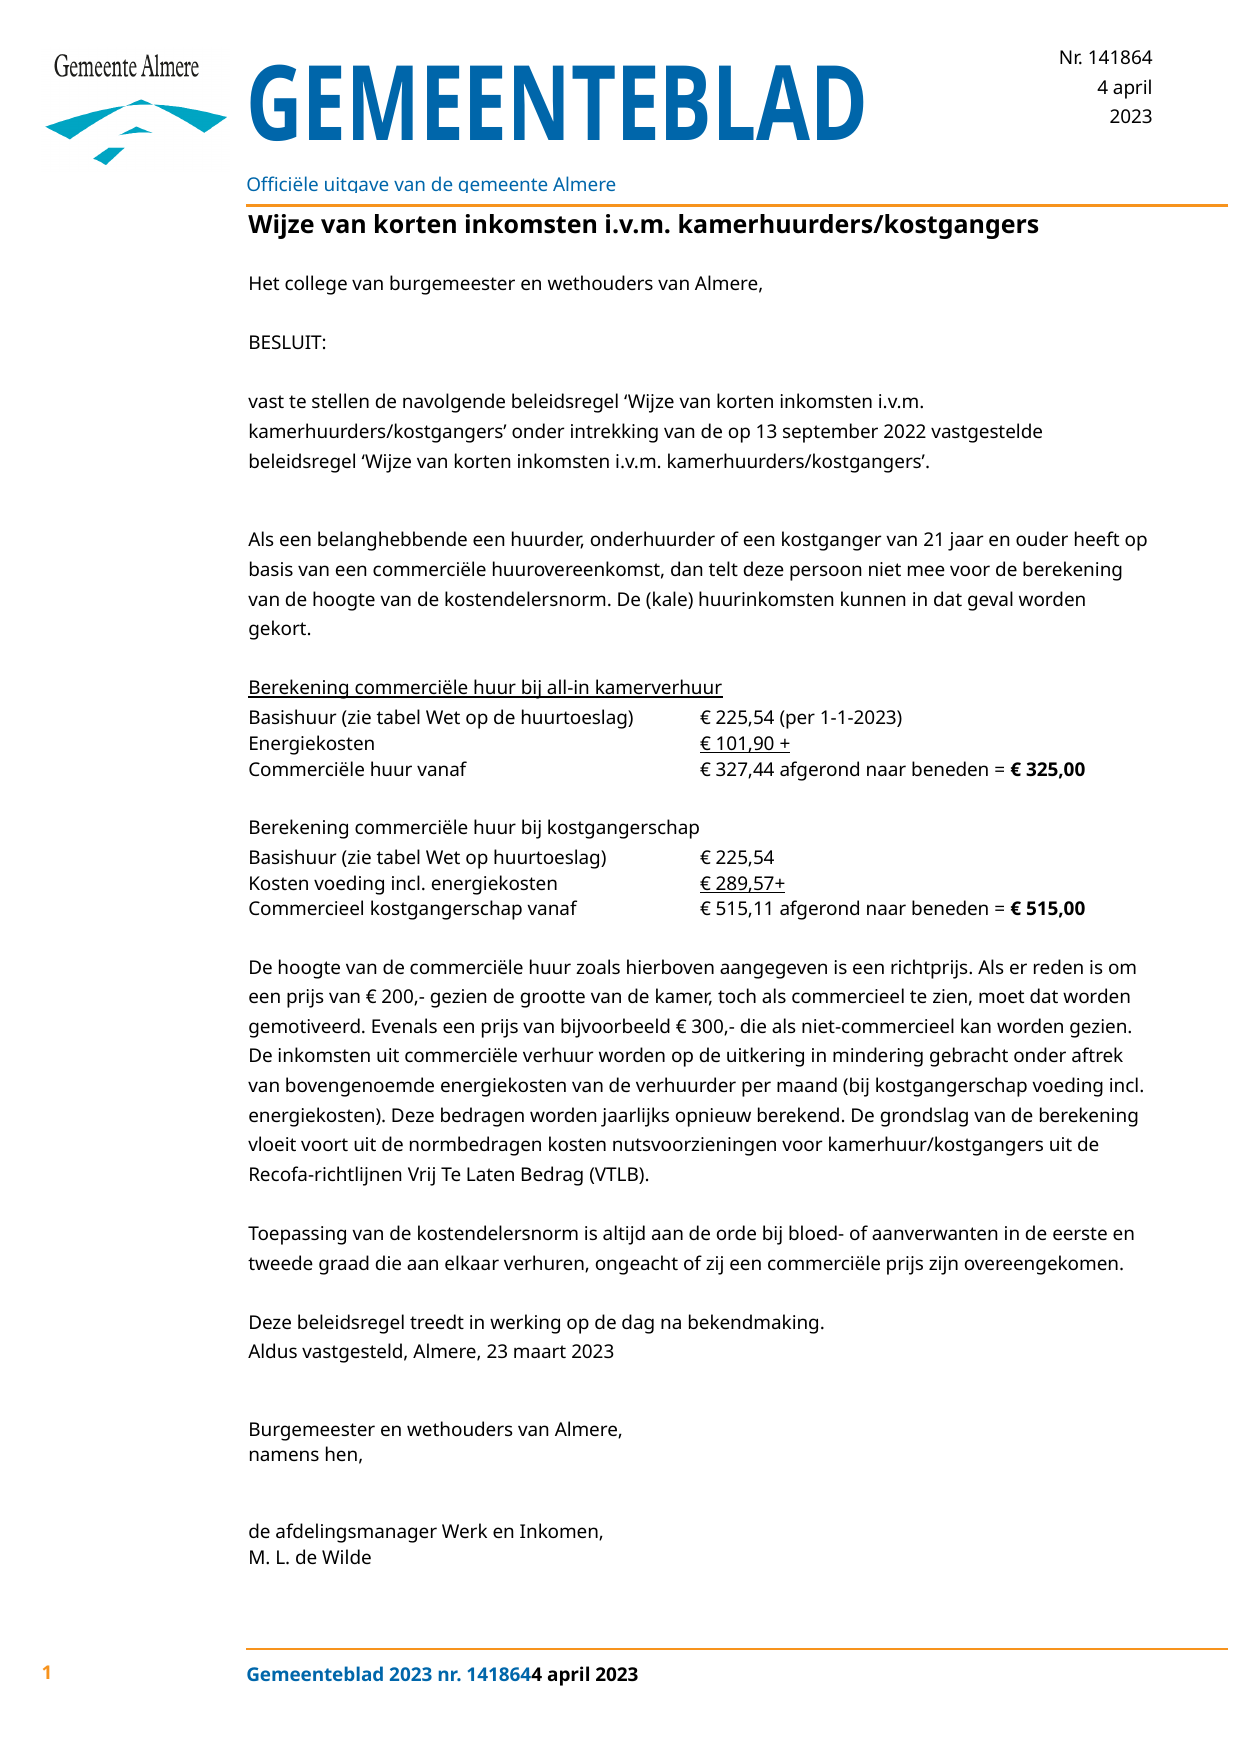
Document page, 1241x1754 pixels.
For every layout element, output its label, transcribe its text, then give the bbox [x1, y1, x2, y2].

text Berekening commerciële huur bij all-in kamerverhuur [248, 674, 1152, 700]
text Aldus vastgesteld, Almere, 23 maart 2023 [248, 1338, 1152, 1364]
table_cell Commercieel kostgangerschap vanaf [248, 895, 700, 921]
table_cell € 289,57+ [700, 870, 1152, 895]
table_header Basishuur (zie tabel Wet op de huurtoeslag) [248, 704, 700, 730]
text Berekening commerciële huur bij kostgangerschap [248, 814, 1152, 840]
table_cell Commerciële huur vanaf [248, 756, 700, 781]
text M. L. de Wilde [248, 1544, 1152, 1570]
picture [41, 47, 231, 172]
text Deze beleidsregel treedt in werking op de dag na bekendmaking. [248, 1309, 1152, 1335]
table_cell Energiekosten [248, 730, 700, 756]
text Toepassing van de kostendelersnorm is altijd aan de orde bij bloed- of aanverwanten in de eerste en tweede graad die aan elkaar verhuren, ongeacht of zij een commerciële prijs zijn overeengekomen. [248, 1220, 1152, 1276]
table_cell Kosten voeding incl. energiekosten [248, 870, 700, 895]
text Als een belanghebbende een huurder, onderhuurder of een kostganger van 21 jaar en ouder heeft op basis van een commerciële huurovereenkomst, dan telt deze persoon niet mee voor de berekening van de hoogte van de kostendelersnorm. De (kale) huurinkomsten kunnen in dat geval worden gekort. [248, 527, 1152, 641]
text BESLUIT: [248, 329, 1152, 355]
table_header € 225,54 [700, 844, 1152, 870]
text Burgemeester en wethouders van Almere, [248, 1416, 1152, 1441]
text De hoogte van de commerciële huur zoals hierboven aangegeven is een richtprijs. Als er reden is om een prijs van € 200,- gezien de grootte van de kamer, toch als commercieel te zien, moet dat worden gemotiveerd. Evenals een prijs van bijvoorbeeld € 300,- die als niet-commercieel kan worden gezien. [248, 954, 1152, 1039]
text Wijze van korten inkomsten i.v.m. kamerhuurders/kostgangers [248, 207, 1152, 241]
table_cell € 327,44 afgerond naar beneden = € 325,00 [700, 756, 1152, 781]
table_header Basishuur (zie tabel Wet op huurtoeslag) [248, 844, 700, 870]
text vast te stellen de navolgende beleidsregel ‘Wijze van korten inkomsten i.v.m. kamerhuurders/kostgangers’ onder intrekking van de op 13 september 2022 vastgestelde beleidsregel ‘Wijze van korten inkomsten i.v.m. kamerhuurders/kostgangers’. [248, 389, 1152, 473]
text De inkomsten uit commerciële verhuur worden op de uitkering in mindering gebracht onder aftrek van bovengenoemde energiekosten van de verhuurder per maand (bij kostgangerschap voeding incl. energiekosten). Deze bedragen worden jaarlijks opnieuw berekend. De grondslag van de berekening vloeit voort uit de normbedragen kosten nutsvoorzieningen voor kamerhuur/kostgangers uit de Recofa-richtlijnen Vrij Te Laten Bedrag (VTLB). [248, 1043, 1152, 1187]
table_cell € 515,11 afgerond naar beneden = € 515,00 [700, 895, 1152, 921]
text de afdelingsmanager Werk en Inkomen, [248, 1519, 1152, 1544]
table_header € 225,54 (per 1-1-2023) [700, 704, 1152, 730]
text namens hen, [248, 1441, 1152, 1467]
table_cell € 101,90 + [700, 730, 1152, 756]
text Het college van burgemeester en wethouders van Almere, [248, 270, 1152, 296]
